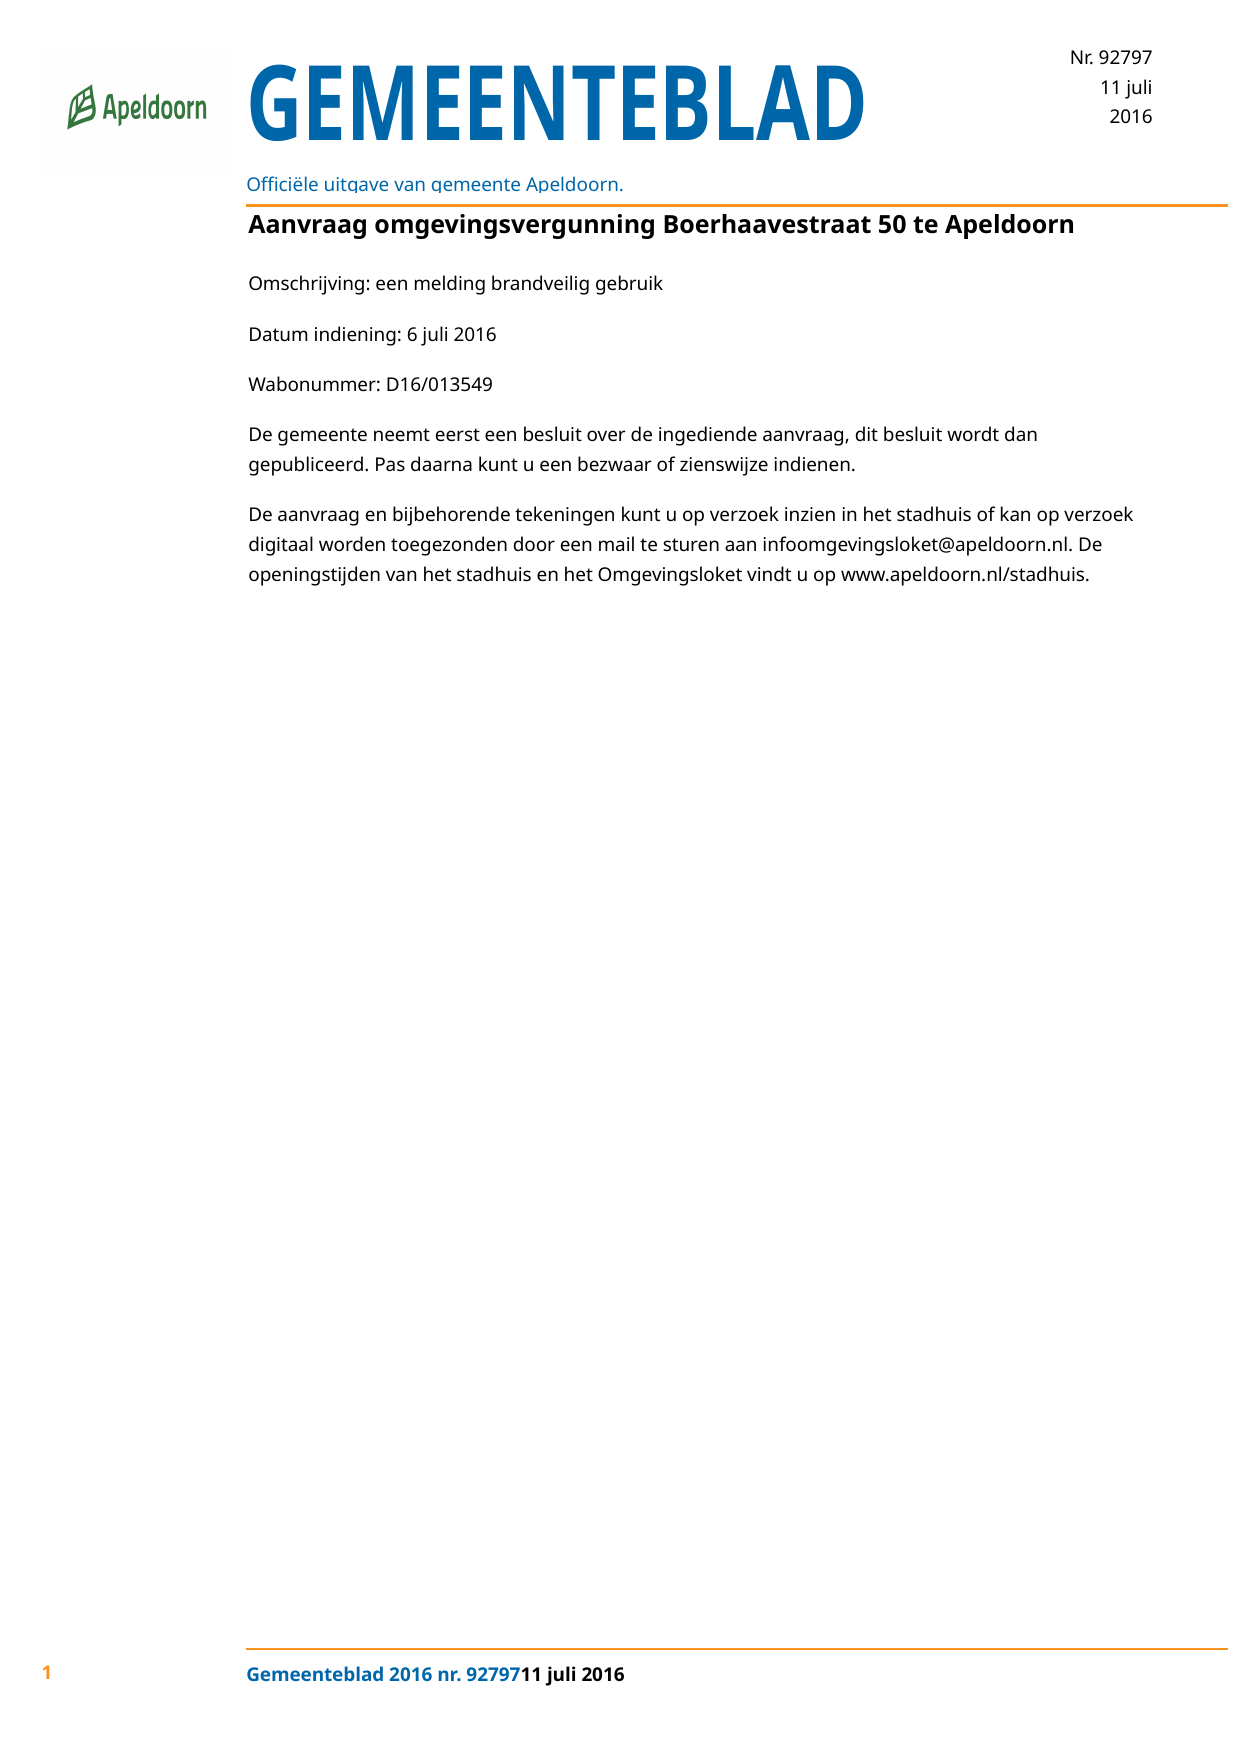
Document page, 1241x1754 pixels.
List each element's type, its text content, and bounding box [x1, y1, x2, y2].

text Aanvraag omgevingsvergunning Boerhaavestraat 50 te Apeldoorn [248, 207, 1152, 241]
text De gemeente neemt eerst een besluit over de ingediende aanvraag, dit besluit wordt dan gepubliceerd. Pas daarna kunt u een bezwaar of zienswijze indienen. [248, 422, 1152, 477]
text De aanvraag en bijbehorende tekeningen kunt u op verzoek inzien in het stadhuis of kan op verzoek digitaal worden toegezonden door een mail te sturen aan infoomgevingsloket@apeldoorn.nl. De openingstijden van het stadhuis en het Omgevingsloket vindt u op www.apeldoorn.nl/stadhuis. [248, 502, 1152, 586]
picture [41, 47, 231, 172]
text Wabonummer: D16/013549 [248, 371, 1152, 397]
text Omschrijving: een melding brandveilig gebruik [248, 270, 1152, 296]
text Datum indiening: 6 juli 2016 [248, 321, 1152, 346]
